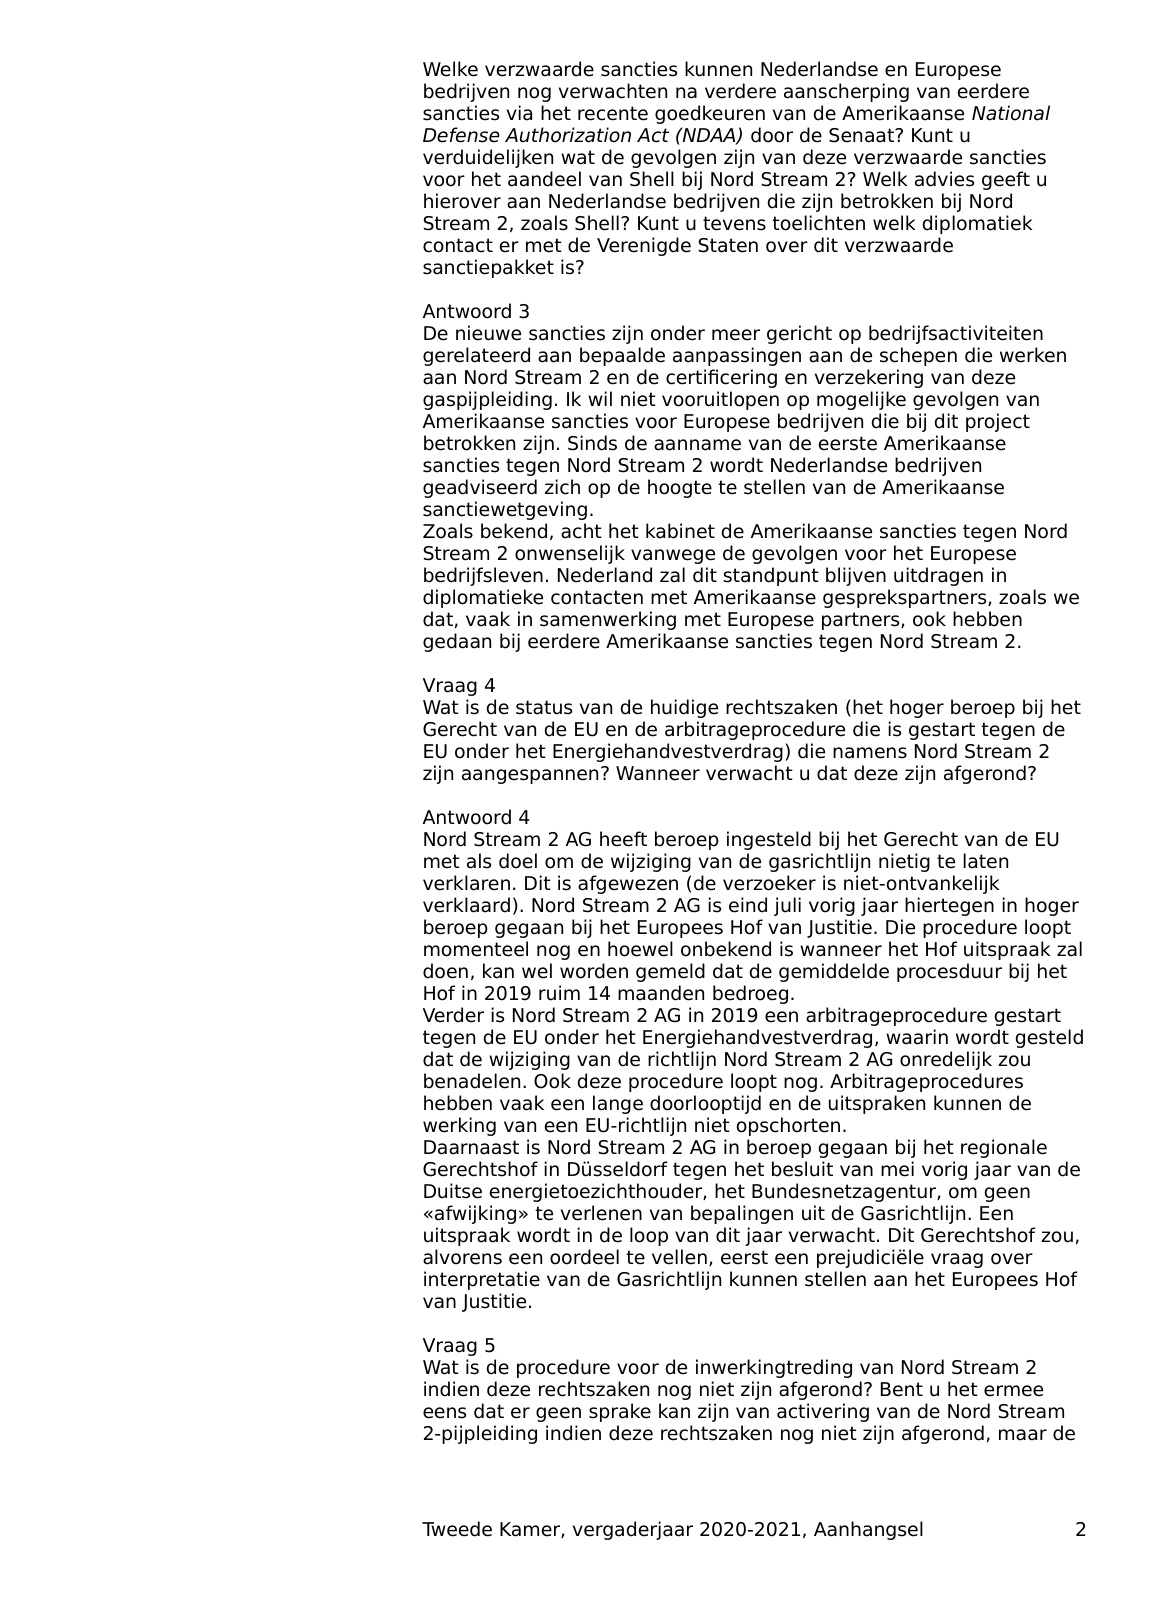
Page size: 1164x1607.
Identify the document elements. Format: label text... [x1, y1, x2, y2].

text Vraag 5 [422, 1335, 1087, 1357]
text Wat is de procedure voor de inwerkingtreding van Nord Stream 2 indien deze rechtszaken nog niet zijn afgerond? Bent u het ermee eens dat er geen sprake kan zijn van activering van de Nord Stream 2-pijpleiding indien deze rechtszaken nog niet zijn afgerond, maar de [422, 1357, 1087, 1444]
text Vraag 4 [422, 675, 1087, 697]
text Nord Stream 2 AG heeft beroep ingesteld bij het Gerecht van de EU met als doel om de wijziging van de gasrichtlijn nietig te laten verklaren. Dit is afgewezen (de verzoeker is niet-ontvankelijk verklaard). Nord Stream 2 AG is eind juli vorig jaar hiertegen in hoger beroep gegaan bij het Europees Hof van Justitie. Die procedure loopt momenteel nog en hoewel onbekend is wanneer het Hof uitspraak zal doen, kan wel worden gemeld dat de gemiddelde procesduur bij het Hof in 2019 ruim 14 maanden bedroeg. [422, 829, 1087, 1005]
text Daarnaast is Nord Stream 2 AG in beroep gegaan bij het regionale Gerechtshof in Düsseldorf tegen het besluit van mei vorig jaar van de Duitse energietoezichthouder, het Bundesnetzagentur, om geen «afwijking» te verlenen van bepalingen uit de Gasrichtlijn. Een uitspraak wordt in de loop van dit jaar verwacht. Dit Gerechtshof zou, alvorens een oordeel te vellen, eerst een prejudiciële vraag over interpretatie van de Gasrichtlijn kunnen stellen aan het Europees Hof van Justitie. [422, 1137, 1087, 1312]
text Antwoord 3 [422, 301, 1087, 323]
text Zoals bekend, acht het kabinet de Amerikaanse sancties tegen Nord Stream 2 onwenselijk vanwege de gevolgen voor het Europese bedrijfsleven. Nederland zal dit standpunt blijven uitdragen in diplomatieke contacten met Amerikaanse gesprekspartners, zoals we dat, vaak in samenwerking met Europese partners, ook hebben gedaan bij eerdere Amerikaanse sancties tegen Nord Stream 2. [422, 521, 1087, 653]
text De nieuwe sancties zijn onder meer gericht op bedrijfsactiviteiten gerelateerd aan bepaalde aanpassingen aan de schepen die werken aan Nord Stream 2 en de certificering en verzekering van deze gaspijpleiding. Ik wil niet vooruitlopen op mogelijke gevolgen van Amerikaanse sancties voor Europese bedrijven die bij dit project betrokken zijn. Sinds de aanname van de eerste Amerikaanse sancties tegen Nord Stream 2 wordt Nederlandse bedrijven geadviseerd zich op de hoogte te stellen van de Amerikaanse sanctiewetgeving. [422, 323, 1087, 521]
text Welke verzwaarde sancties kunnen Nederlandse en Europese bedrijven nog verwachten na verdere aanscherping van eerdere sancties via het recente goedkeuren van de Amerikaanse National Defense Authorization Act (NDAA) door de Senaat? Kunt u verduidelijken wat de gevolgen zijn van deze verzwaarde sancties voor het aandeel van Shell bij Nord Stream 2? Welk advies geeft u hierover aan Nederlandse bedrijven die zijn betrokken bij Nord Stream 2, zoals Shell? Kunt u tevens toelichten welk diplomatiek contact er met de Verenigde Staten over dit verzwaarde sanctiepakket is? [422, 59, 1087, 279]
text Verder is Nord Stream 2 AG in 2019 een arbitrageprocedure gestart tegen de EU onder het Energiehandvestverdrag, waarin wordt gesteld dat de wijziging van de richtlijn Nord Stream 2 AG onredelijk zou benadelen. Ook deze procedure loopt nog. Arbitrageprocedures hebben vaak een lange doorlooptijd en de uitspraken kunnen de werking van een EU-richtlijn niet opschorten. [422, 1005, 1087, 1137]
text Wat is de status van de huidige rechtszaken (het hoger beroep bij het Gerecht van de EU en de arbitrageprocedure die is gestart tegen de EU onder het Energiehandvestverdrag) die namens Nord Stream 2 zijn aangespannen? Wanneer verwacht u dat deze zijn afgerond? [422, 697, 1087, 785]
text Antwoord 4 [422, 807, 1087, 829]
